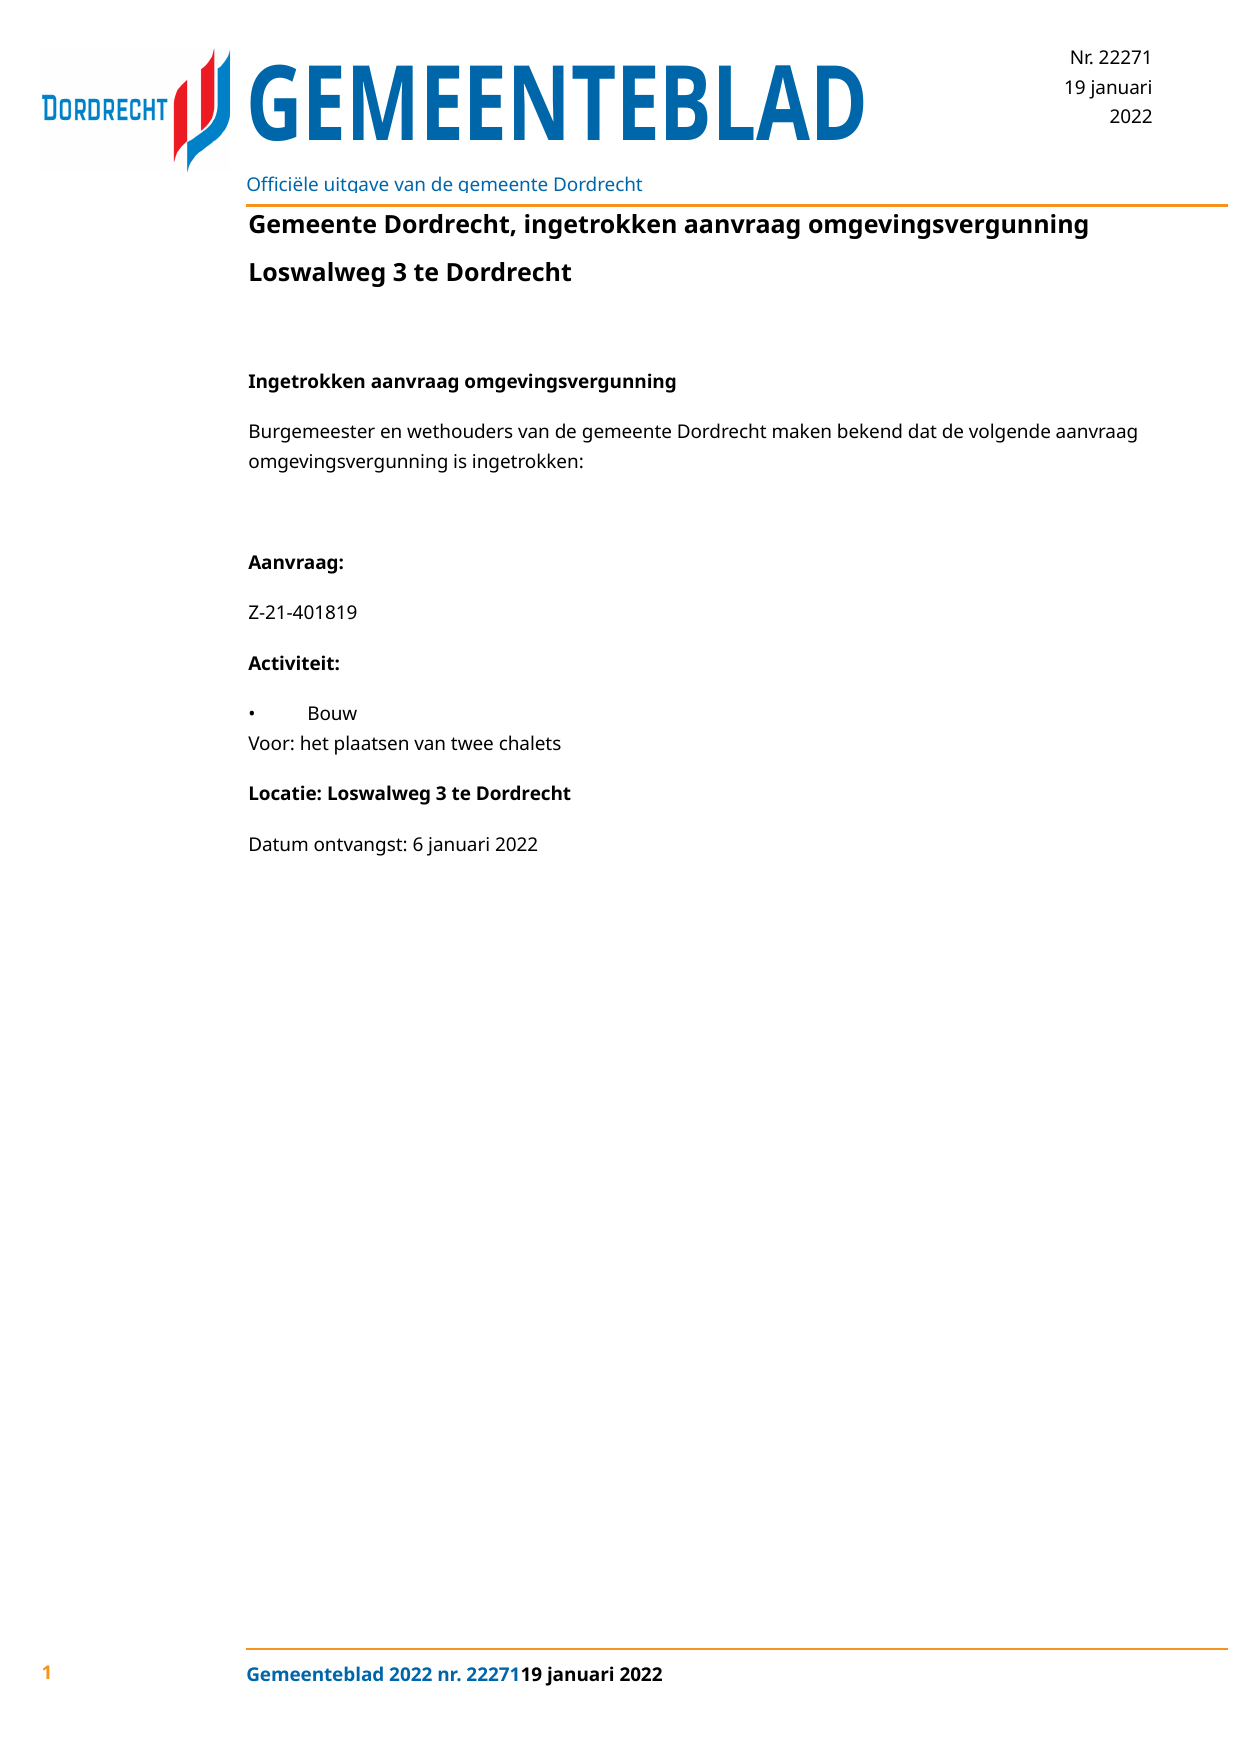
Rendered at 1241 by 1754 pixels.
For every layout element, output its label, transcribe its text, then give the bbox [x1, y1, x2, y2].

text Aanvraag: [248, 549, 1152, 575]
text Gemeente Dordrecht, ingetrokken aanvraag omgevingsvergunning Loswalweg 3 te Dordrecht [248, 207, 1152, 288]
text Ingetrokken aanvraag omgevingsvergunning [248, 368, 1152, 394]
text Locatie: Loswalweg 3 te Dordrecht [248, 780, 1152, 806]
text Datum ontvangst: 6 januari 2022 [248, 831, 1152, 857]
text Burgemeester en wethouders van de gemeente Dordrecht maken bekend dat de volgende aanvraag omgevingsvergunning is ingetrokken: [248, 419, 1152, 474]
text Z-21-401819 [248, 599, 1152, 625]
picture [41, 47, 231, 172]
text Voor: het plaatsen van twee chalets [248, 730, 1152, 756]
list Bouw [248, 700, 1152, 726]
text Activiteit: [248, 650, 1152, 676]
